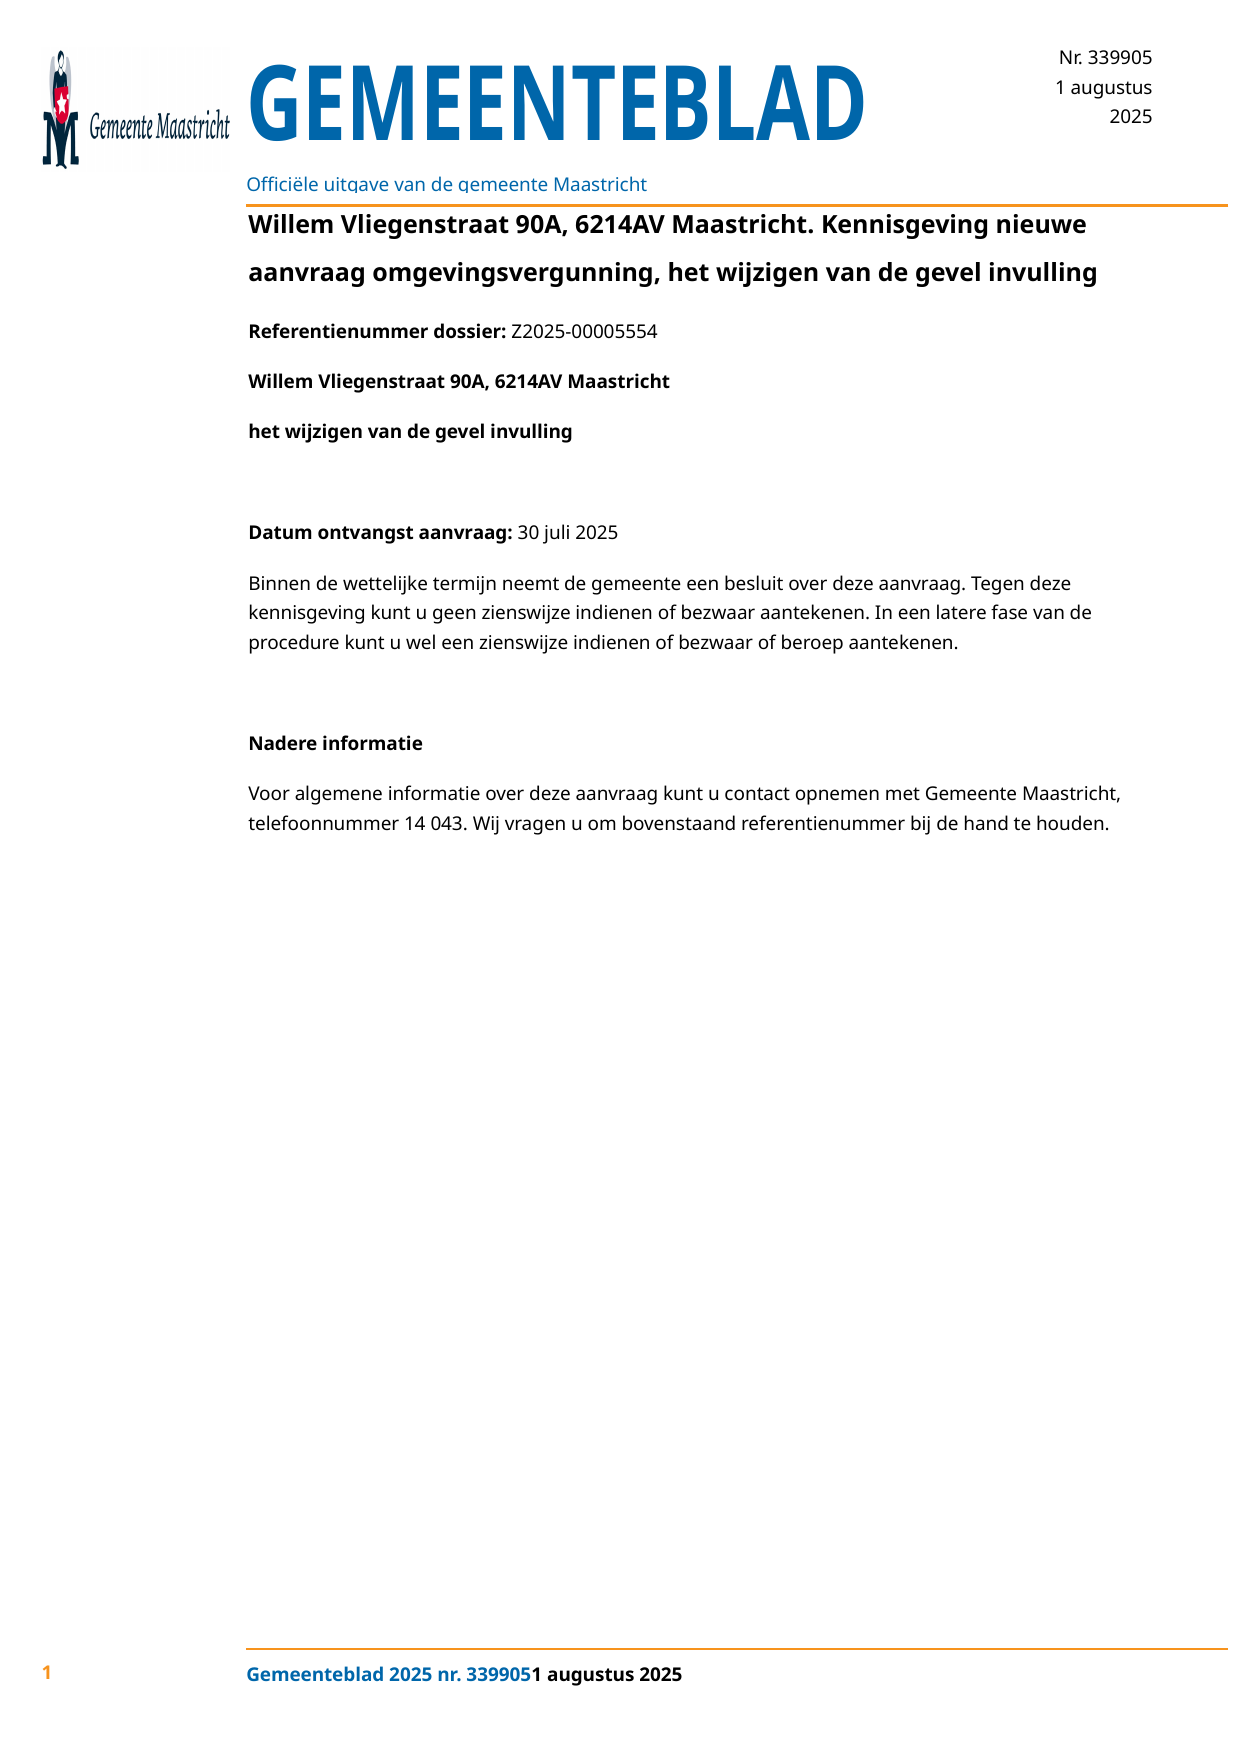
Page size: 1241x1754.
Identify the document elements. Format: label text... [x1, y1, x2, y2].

text Datum ontvangst aanvraag: 30 juli 2025 [248, 519, 1152, 545]
text Referentienummer dossier: Z2025-00005554 [248, 318, 1152, 344]
text Voor algemene informatie over deze aanvraag kunt u contact opnemen met Gemeente Maastricht, telefoonnummer 14 043. Wij vragen u om bovenstaand referentienummer bij de hand te houden. [248, 780, 1152, 836]
text Willem Vliegenstraat 90A, 6214AV Maastricht [248, 368, 1152, 394]
text Nadere informatie [248, 730, 1152, 756]
text Willem Vliegenstraat 90A, 6214AV Maastricht. Kennisgeving nieuwe aanvraag omgevingsvergunning, het wijzigen van de gevel invulling [248, 207, 1152, 288]
text Binnen de wettelijke termijn neemt de gemeente een besluit over deze aanvraag. Tegen deze kennisgeving kunt u geen zienswijze indienen of bezwaar aantekenen. In een latere fase van de procedure kunt u wel een zienswijze indienen of bezwaar of beroep aantekenen. [248, 570, 1152, 655]
text het wijzigen van de gevel invulling [248, 419, 1152, 444]
picture [41, 47, 231, 172]
